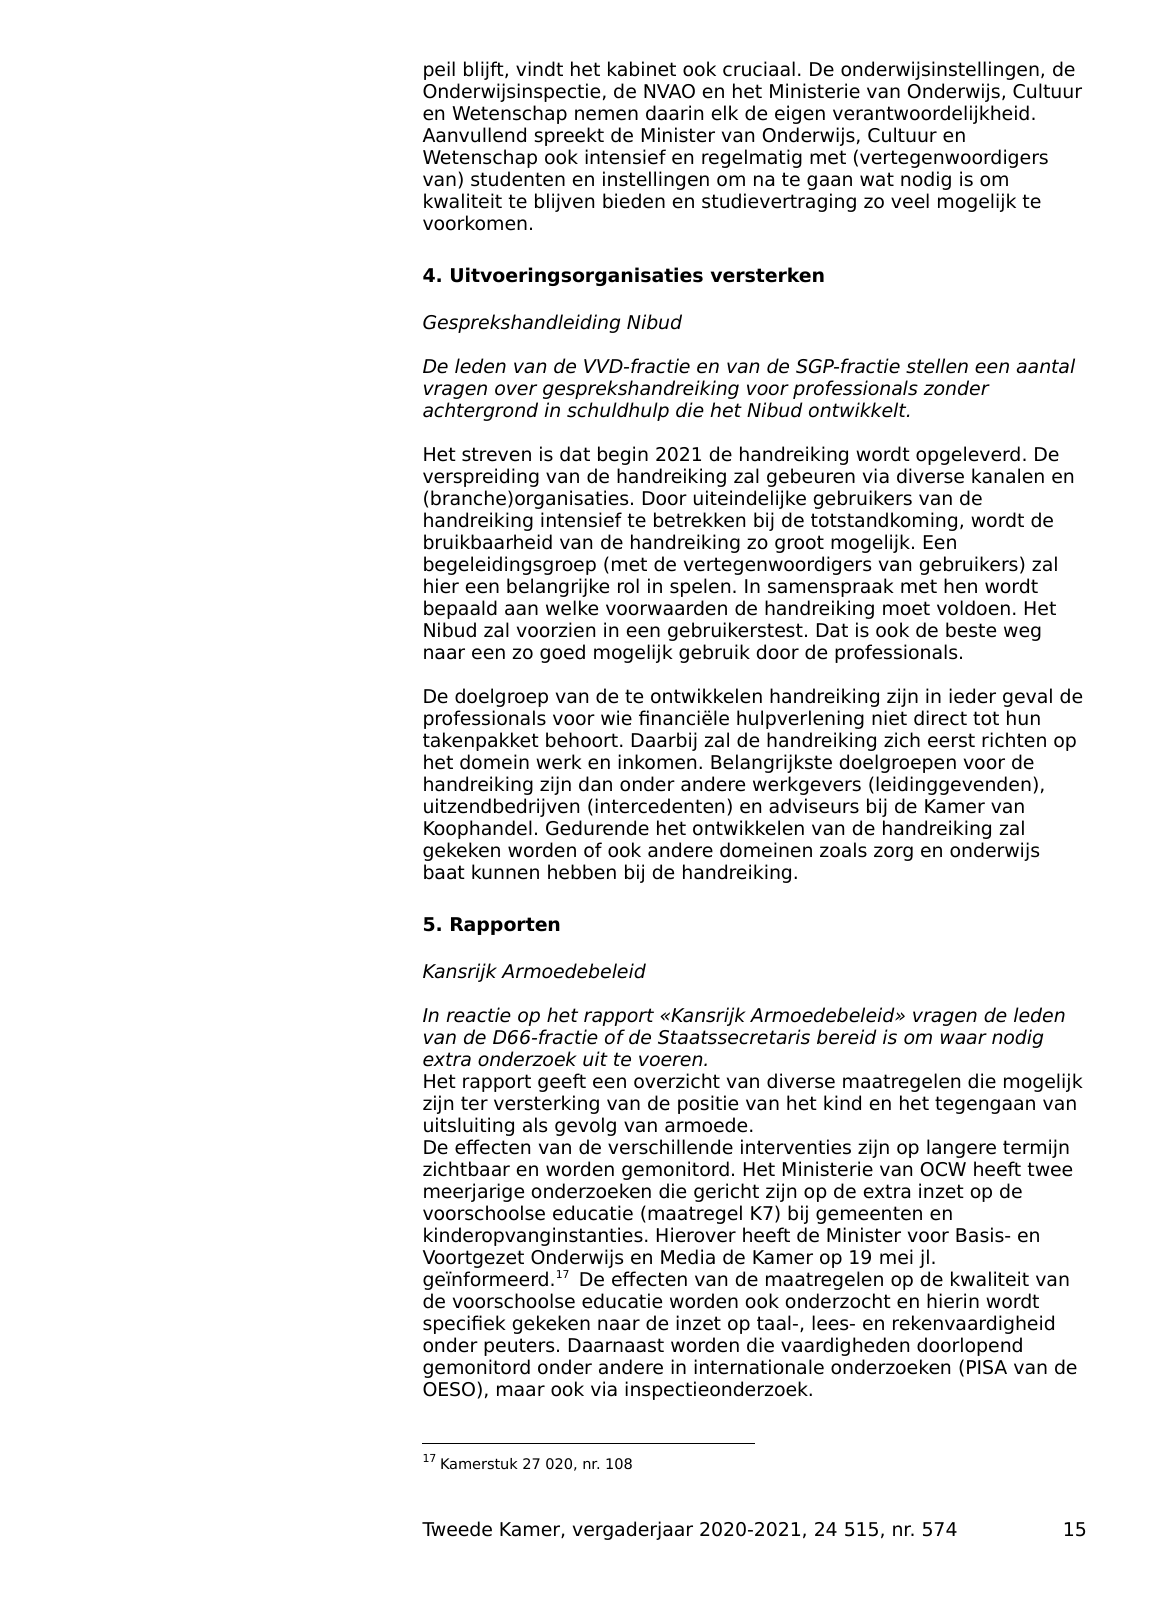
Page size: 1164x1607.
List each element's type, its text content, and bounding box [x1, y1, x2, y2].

text Het streven is dat begin 2021 de handreiking wordt opgeleverd. De verspreiding van de handreiking zal gebeuren via diverse kanalen en (branche)organisaties. Door uiteindelijke gebruikers van de handreiking intensief te betrekken bij de totstandkoming, wordt de bruikbaarheid van de handreiking zo groot mogelijk. Een begeleidingsgroep (met de vertegenwoordigers van gebruikers) zal hier een belangrijke rol in spelen. In samenspraak met hen wordt bepaald aan welke voorwaarden de handreiking moet voldoen. Het Nibud zal voorzien in een gebruikerstest. Dat is ook de beste weg naar een zo goed mogelijk gebruik door de professionals. [422, 444, 1087, 664]
subtitle Kansrijk Armoedebeleid [422, 961, 1087, 983]
subtitle Gesprekshandleiding Nibud [422, 312, 1087, 334]
text In reactie op het rapport «Kansrijk Armoedebeleid» vragen de leden van de D66-fractie of de Staatssecretaris bereid is om waar nodig extra onderzoek uit te voeren. [422, 1005, 1087, 1071]
text Het rapport geeft een overzicht van diverse maatregelen die mogelijk zijn ter versterking van de positie van het kind en het tegengaan van uitsluiting als gevolg van armoede. [422, 1071, 1087, 1137]
text peil blijft, vindt het kabinet ook cruciaal. De onderwijsinstellingen, de Onderwijsinspectie, de NVAO en het Ministerie van Onderwijs, Cultuur en Wetenschap nemen daarin elk de eigen verantwoordelijkheid. Aanvullend spreekt de Minister van Onderwijs, Cultuur en Wetenschap ook intensief en regelmatig met (vertegenwoordigers van) studenten en instellingen om na te gaan wat nodig is om kwaliteit te blijven bieden en studievertraging zo veel mogelijk te voorkomen. [422, 59, 1087, 235]
text Kamerstuk 27 020, nr. 108 [422, 1452, 1087, 1474]
text De doelgroep van de te ontwikkelen handreiking zijn in ieder geval de professionals voor wie financiële hulpverlening niet direct tot hun takenpakket behoort. Daarbij zal de handreiking zich eerst richten op het domein werk en inkomen. Belangrijkste doelgroepen voor de handreiking zijn dan onder andere werkgevers (leidinggevenden), uitzendbedrijven (intercedenten) en adviseurs bij de Kamer van Koophandel. Gedurende het ontwikkelen van de handreiking zal gekeken worden of ook andere domeinen zoals zorg en onderwijs baat kunnen hebben bij de handreiking. [422, 686, 1087, 884]
subtitle 4. Uitvoeringsorganisaties versterken [422, 265, 1087, 287]
text De leden van de VVD-fractie en van de SGP-fractie stellen een aantal vragen over gesprekshandreiking voor professionals zonder achtergrond in schuldhulp die het Nibud ontwikkelt. [422, 356, 1087, 422]
subtitle 5. Rapporten [422, 914, 1087, 936]
text De effecten van de verschillende interventies zijn op langere termijn zichtbaar en worden gemonitord. Het Ministerie van OCW heeft twee meerjarige onderzoeken die gericht zijn op de extra inzet op de voorschoolse educatie (maatregel K7) bij gemeenten en kinderopvanginstanties. Hierover heeft de Minister voor Basis- en Voortgezet Onderwijs en Media de Kamer op 19 mei jl. geïnformeerd. De effecten van de maatregelen op de kwaliteit van de voorschoolse educatie worden ook onderzocht en hierin wordt specifiek gekeken naar de inzet op taal-, lees- en rekenvaardigheid onder peuters. Daarnaast worden die vaardigheden doorlopend gemonitord onder andere in internationale onderzoeken (PISA van de OESO), maar ook via inspectieonderzoek. [422, 1137, 1087, 1401]
